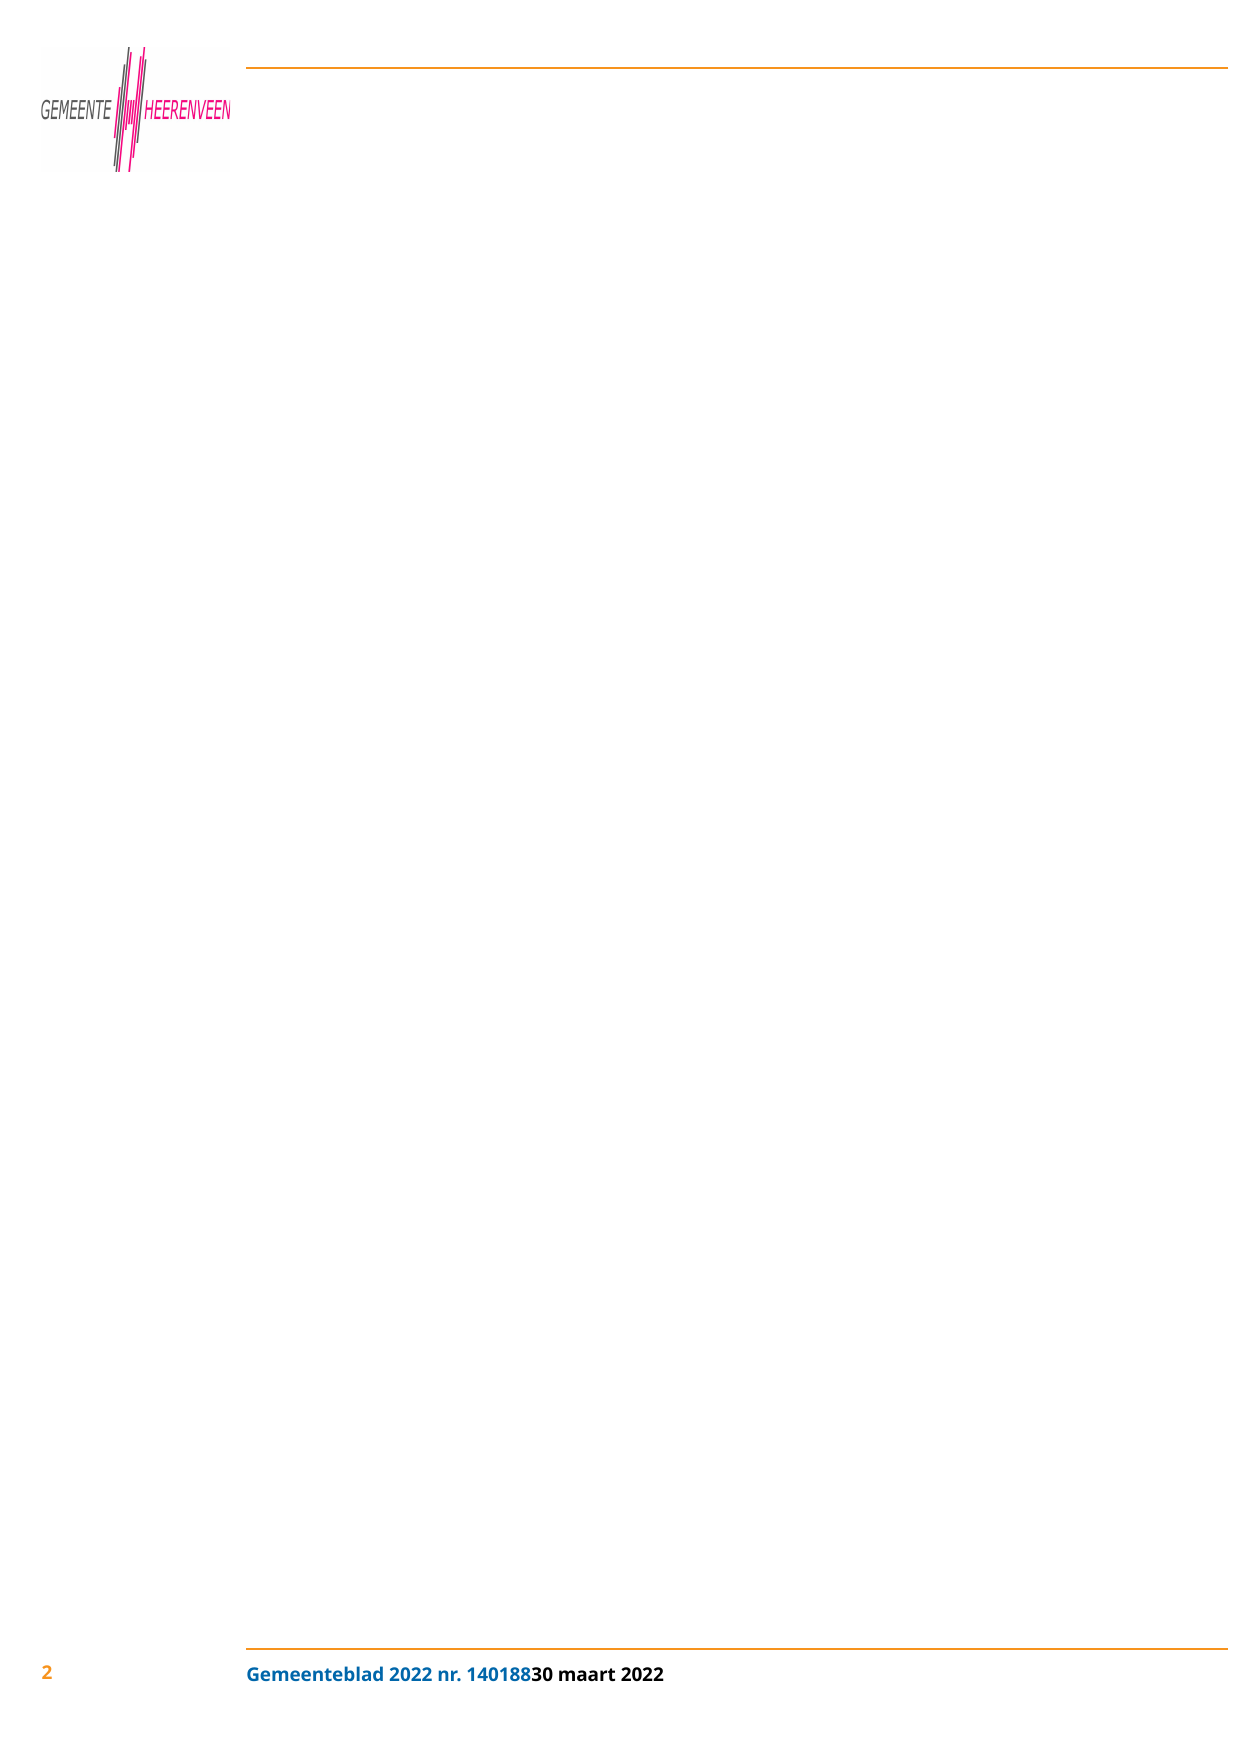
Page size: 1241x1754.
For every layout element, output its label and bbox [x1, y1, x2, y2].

picture [41, 47, 231, 172]
